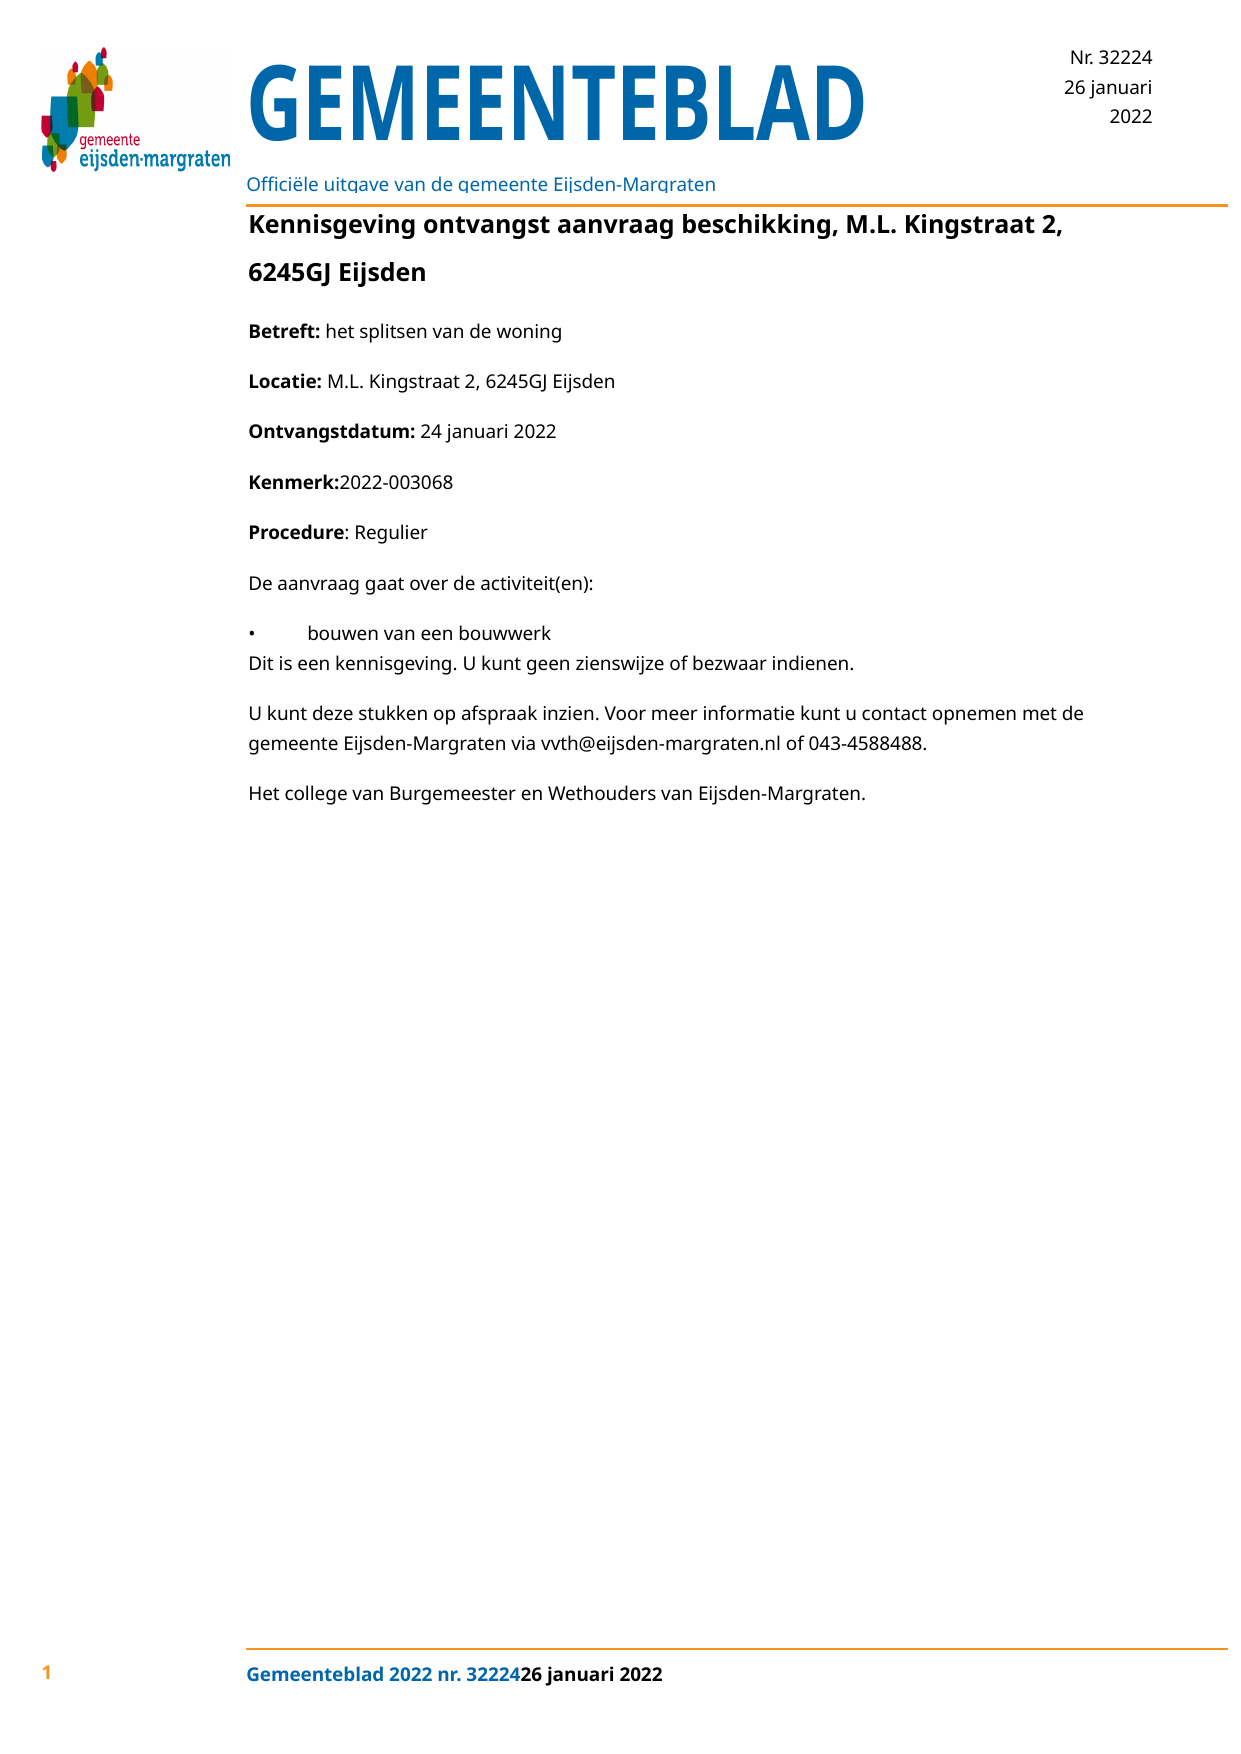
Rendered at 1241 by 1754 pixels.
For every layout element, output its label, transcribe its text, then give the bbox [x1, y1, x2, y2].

text Locatie: M.L. Kingstraat 2, 6245GJ Eijsden [248, 368, 1152, 394]
text Dit is een kennisgeving. U kunt geen zienswijze of bezwaar indienen. [248, 650, 1152, 676]
list bouwen van een bouwwerk [248, 620, 1152, 646]
text Betreft: het splitsen van de woning [248, 318, 1152, 344]
text Kenmerk:2022-003068 [248, 469, 1152, 495]
picture [41, 47, 231, 172]
text Procedure: Regulier [248, 519, 1152, 545]
text Kennisgeving ontvangst aanvraag beschikking, M.L. Kingstraat 2, 6245GJ Eijsden [248, 207, 1152, 288]
text Ontvangstdatum: 24 januari 2022 [248, 419, 1152, 444]
text U kunt deze stukken op afspraak inzien. Voor meer informatie kunt u contact opnemen met de gemeente Eijsden-Margraten via vvth@eijsden-margraten.nl of 043-4588488. [248, 700, 1152, 756]
text Het college van Burgemeester en Wethouders van Eijsden-Margraten. [248, 780, 1152, 806]
text De aanvraag gaat over de activiteit(en): [248, 570, 1152, 596]
